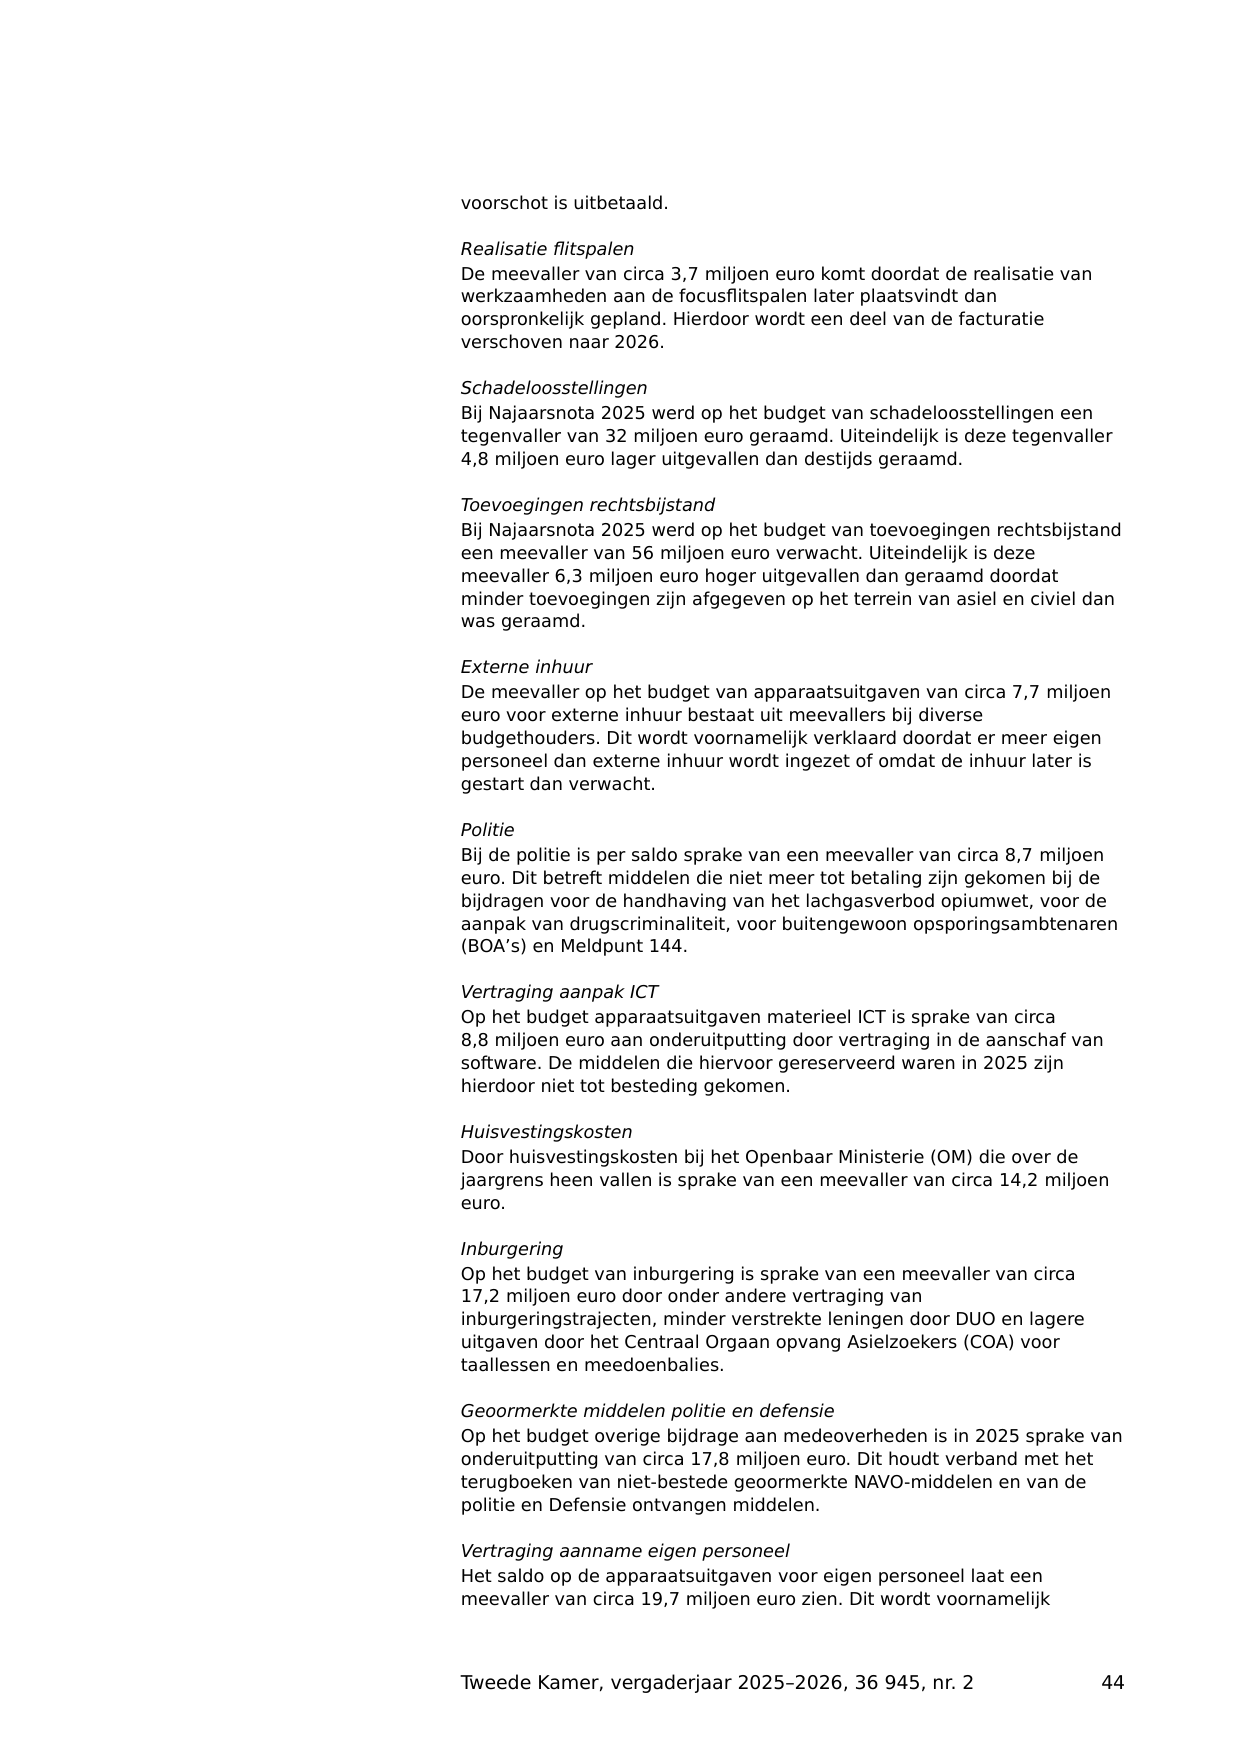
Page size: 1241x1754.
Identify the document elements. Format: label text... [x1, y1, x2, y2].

text Realisatie flitspalen [461, 237, 1125, 259]
text Vertraging aanpak ICT [461, 980, 1125, 1003]
text Schadeloosstellingen [461, 376, 1125, 399]
text Politie [461, 818, 1125, 841]
text Bij Najaarsnota 2025 werd op het budget van toevoegingen rechtsbijstand een meevaller van 56 miljoen euro verwacht. Uiteindelijk is deze meevaller 6,3 miljoen euro hoger uitgevallen dan geraamd doordat minder toevoegingen zijn afgegeven op het terrein van asiel en civiel dan was geraamd. [461, 518, 1125, 632]
text Bij Najaarsnota 2025 werd op het budget van schadeloosstellingen een tegenvaller van 32 miljoen euro geraamd. Uiteindelijk is deze tegenvaller 4,8 miljoen euro lager uitgevallen dan destijds geraamd. [461, 401, 1125, 470]
text Huisvestingskosten [461, 1120, 1125, 1143]
text De meevaller op het budget van apparaatsuitgaven van circa 7,7 miljoen euro voor externe inhuur bestaat uit meevallers bij diverse budgethouders. Dit wordt voornamelijk verklaard doordat er meer eigen personeel dan externe inhuur wordt ingezet of omdat de inhuur later is gestart dan verwacht. [461, 680, 1125, 795]
text Het saldo op de apparaatsuitgaven voor eigen personeel laat een meevaller van circa 19,7 miljoen euro zien. Dit wordt voornamelijk [461, 1564, 1125, 1609]
text Op het budget overige bijdrage aan medeoverheden is in 2025 sprake van onderuitputting van circa 17,8 miljoen euro. Dit houdt verband met het terugboeken van niet-bestede geoormerkte NAVO-middelen en van de politie en Defensie ontvangen middelen. [461, 1424, 1125, 1516]
text Externe inhuur [461, 655, 1125, 678]
text Door huisvestingskosten bij het Openbaar Ministerie (OM) die over de jaargrens heen vallen is sprake van een meevaller van circa 14,2 miljoen euro. [461, 1145, 1125, 1214]
text Op het budget van inburgering is sprake van een meevaller van circa 17,2 miljoen euro door onder andere vertraging van inburgeringstrajecten, minder verstrekte leningen door DUO en lagere uitgaven door het Centraal Orgaan opvang Asielzoekers (COA) voor taallessen en meedoenbalies. [461, 1262, 1125, 1376]
text Op het budget apparaatsuitgaven materieel ICT is sprake van circa 8,8 miljoen euro aan onderuitputting door vertraging in de aanschaf van software. De middelen die hiervoor gereserveerd waren in 2025 zijn hierdoor niet tot besteding gekomen. [461, 1005, 1125, 1097]
text De meevaller van circa 3,7 miljoen euro komt doordat de realisatie van werkzaamheden aan de focusflitspalen later plaatsvindt dan oorspronkelijk gepland. Hierdoor wordt een deel van de facturatie verschoven naar 2026. [461, 262, 1125, 353]
text voorschot is uitbetaald. [461, 191, 1125, 214]
text Vertraging aanname eigen personeel [461, 1539, 1125, 1562]
text Inburgering [461, 1237, 1125, 1259]
text Geoormerkte middelen politie en defensie [461, 1399, 1125, 1422]
text Toevoegingen rechtsbijstand [461, 493, 1125, 516]
text Bij de politie is per saldo sprake van een meevaller van circa 8,7 miljoen euro. Dit betreft middelen die niet meer tot betaling zijn gekomen bij de bijdragen voor de handhaving van het lachgasverbod opiumwet, voor de aanpak van drugscriminaliteit, voor buitengewoon opsporingsambtenaren (BOA’s) en Meldpunt 144. [461, 843, 1125, 957]
